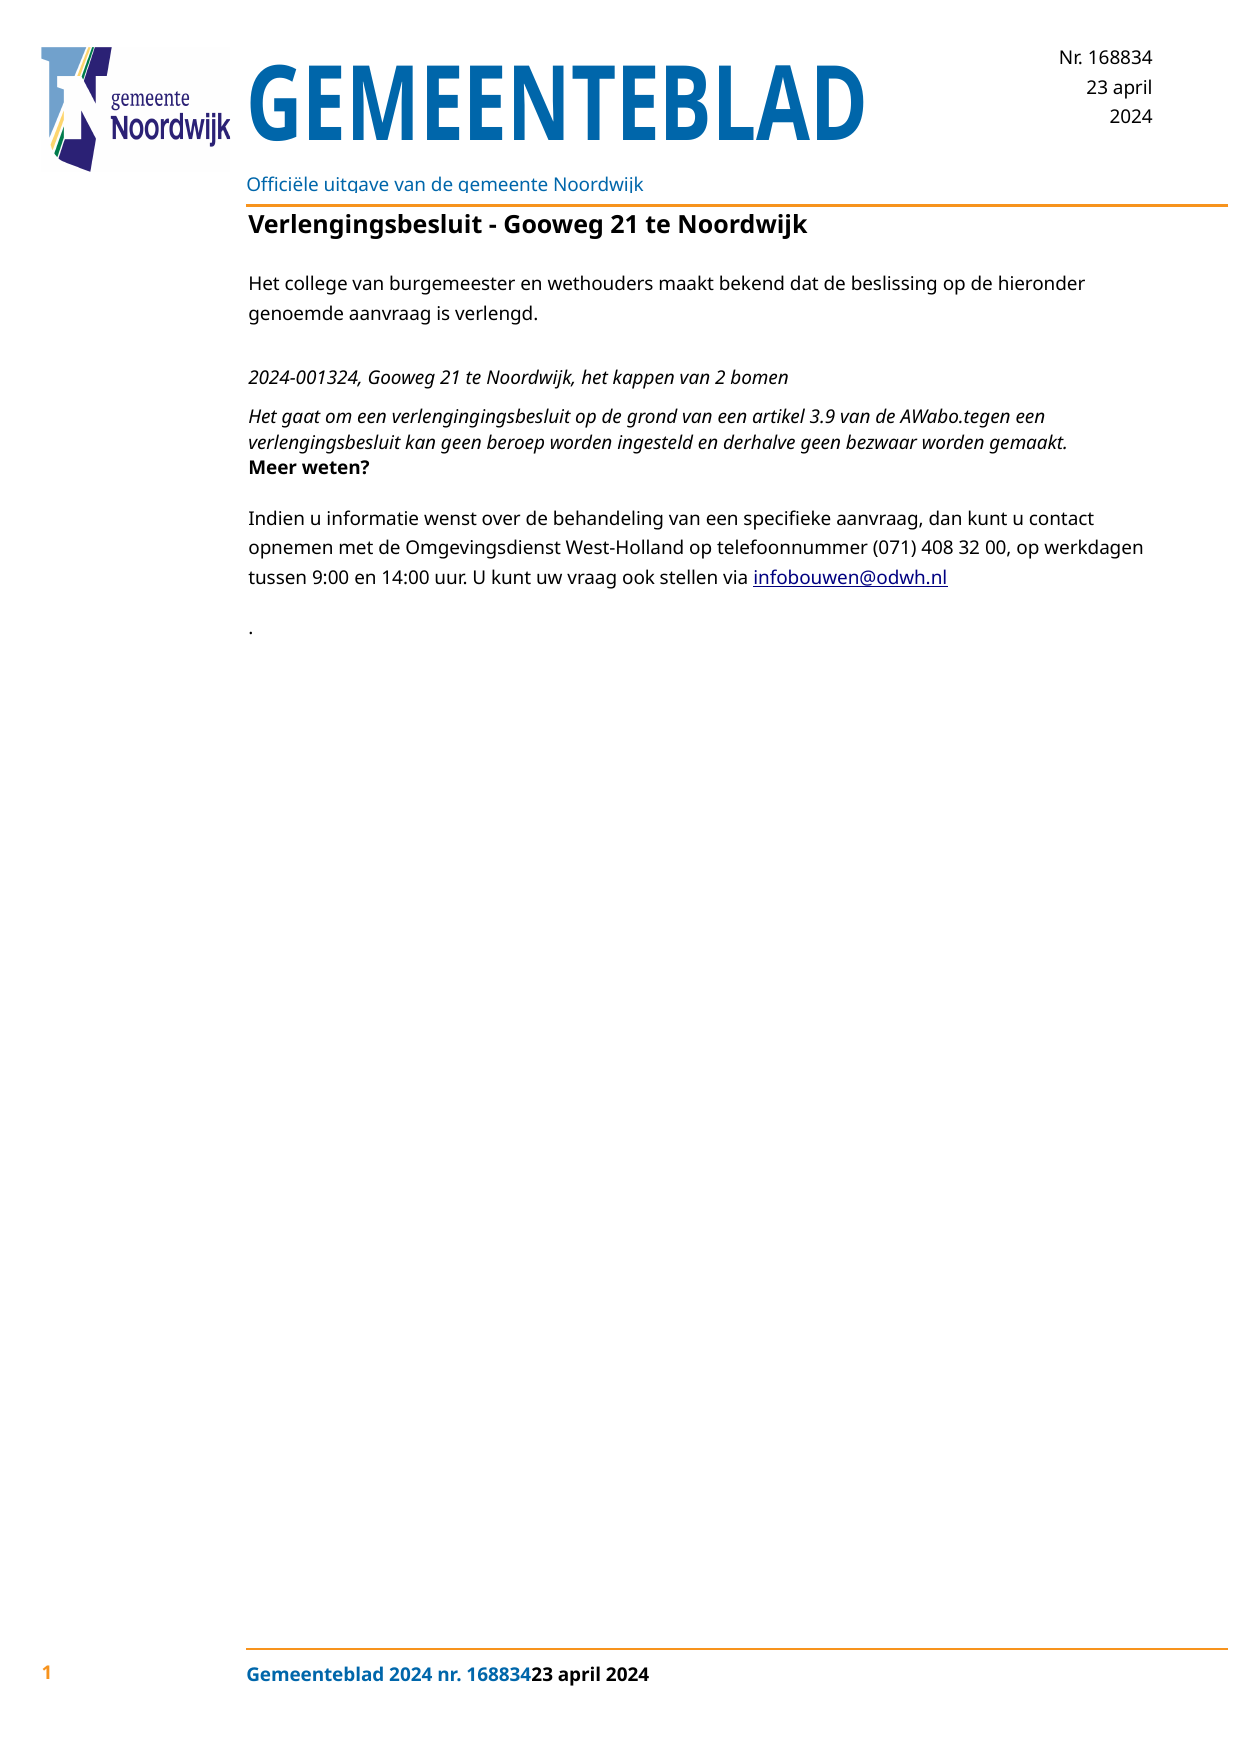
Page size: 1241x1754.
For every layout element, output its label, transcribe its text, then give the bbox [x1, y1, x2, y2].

text 2024-001324, Gooweg 21 te Noordwijk, het kappen van 2 bomen [248, 364, 1152, 389]
text Meer weten? [248, 454, 1152, 480]
text Indien u informatie wenst over de behandeling van een specifieke aanvraag, dan kunt u contact opnemen met de Omgevingsdienst West-Holland op telefoonnummer (071) 408 32 00, op werkdagen tussen 9:00 en 14:00 uur. U kunt uw vraag ook stellen via infobouwen@odwh.nl [248, 505, 1152, 590]
text Verlengingsbesluit - Gooweg 21 te Noordwijk [248, 207, 1152, 241]
picture [41, 47, 231, 172]
text Het college van burgemeester en wethouders maakt bekend dat de beslissing op de hieronder genoemde aanvraag is verlengd. [248, 270, 1152, 326]
text Het gaat om een verlengingingsbesluit op de grond van een artikel 3.9 van de AWabo.tegen een verlengingsbesluit kan geen beroep worden ingesteld en derhalve geen bezwaar worden gemaakt. [248, 403, 1152, 454]
text . [248, 614, 1152, 640]
